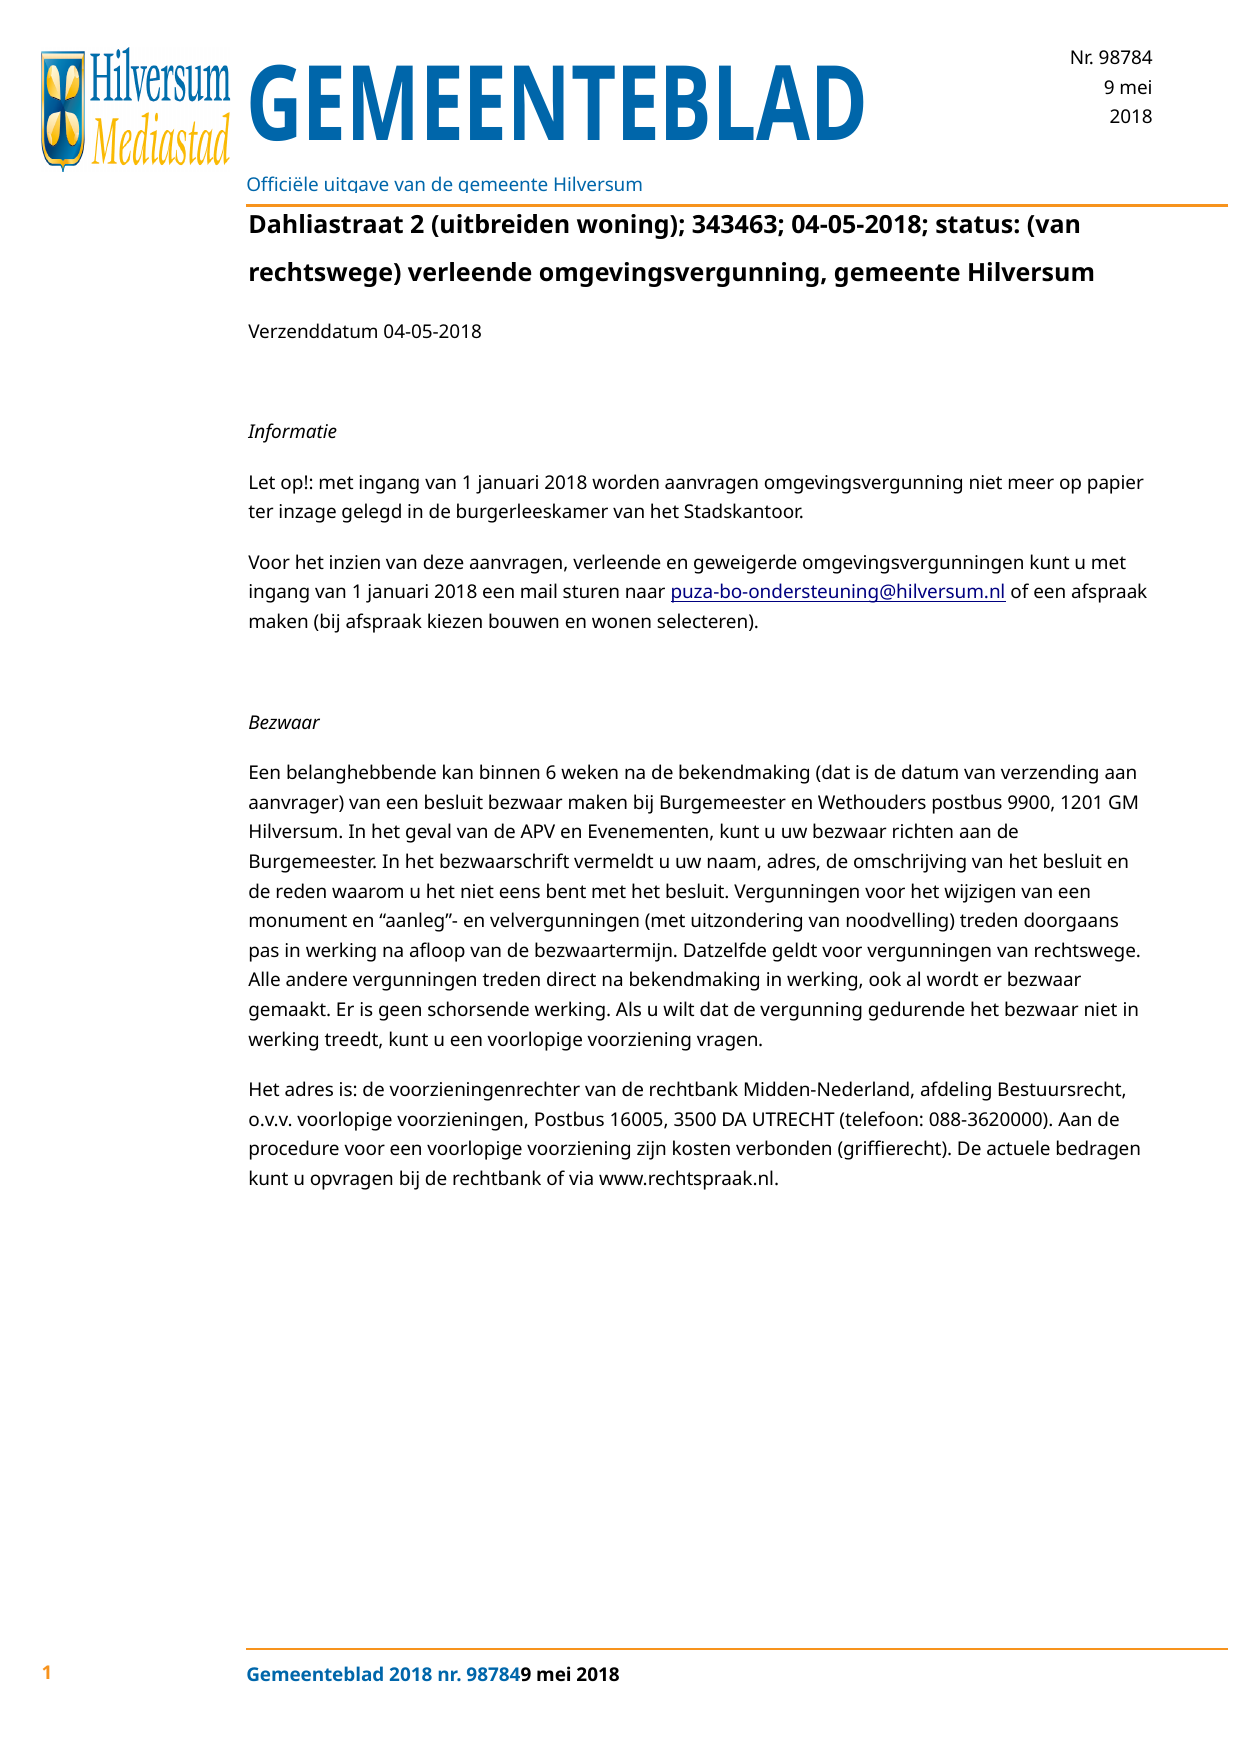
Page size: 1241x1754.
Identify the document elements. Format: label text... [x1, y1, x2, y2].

text Informatie [248, 419, 1152, 444]
text Voor het inzien van deze aanvragen, verleende en geweigerde omgevingsvergunningen kunt u met ingang van 1 januari 2018 een mail sturen naar puza-bo-ondersteuning@hilversum.nl of een afspraak maken (bij afspraak kiezen bouwen en wonen selecteren). [248, 549, 1152, 634]
text Bezwaar [248, 709, 1152, 735]
text Een belanghebbende kan binnen 6 weken na de bekendmaking (dat is de datum van verzending aan aanvrager) van een besluit bezwaar maken bij Burgemeester en Wethouders postbus 9900, 1201 GM Hilversum. In het geval van de APV en Evenementen, kunt u uw bezwaar richten aan de Burgemeester. In het bezwaarschrift vermeldt u uw naam, adres, de omschrijving van het besluit en de reden waarom u het niet eens bent met het besluit. Vergunningen voor het wijzigen van een monument en “aanleg”- en velvergunningen (met uitzondering van noodvelling) treden doorgaans pas in werking na afloop van de bezwaartermijn. Datzelfde geldt voor vergunningen van rechtswege. Alle andere vergunningen treden direct na bekendmaking in werking, ook al wordt er bezwaar gemaakt. Er is geen schorsende werking. Als u wilt dat de vergunning gedurende het bezwaar niet in werking treedt, kunt u een voorlopige voorziening vragen. [248, 759, 1152, 1052]
text Let op!: met ingang van 1 januari 2018 worden aanvragen omgevingsvergunning niet meer op papier ter inzage gelegd in de burgerleeskamer van het Stadskantoor. [248, 469, 1152, 524]
picture [41, 47, 231, 172]
text Dahliastraat 2 (uitbreiden woning); 343463; 04-05-2018; status: (van rechtswege) verleende omgevingsvergunning, gemeente Hilversum [248, 207, 1152, 288]
text Verzenddatum 04-05-2018 [248, 318, 1152, 344]
text Het adres is: de voorzieningenrechter van de rechtbank Midden-Nederland, afdeling Bestuursrecht, o.v.v. voorlopige voorzieningen, Postbus 16005, 3500 DA UTRECHT (telefoon: 088-3620000). Aan de procedure voor een voorlopige voorziening zijn kosten verbonden (griffierecht). De actuele bedragen kunt u opvragen bij de rechtbank of via www.rechtspraak.nl. [248, 1076, 1152, 1191]
